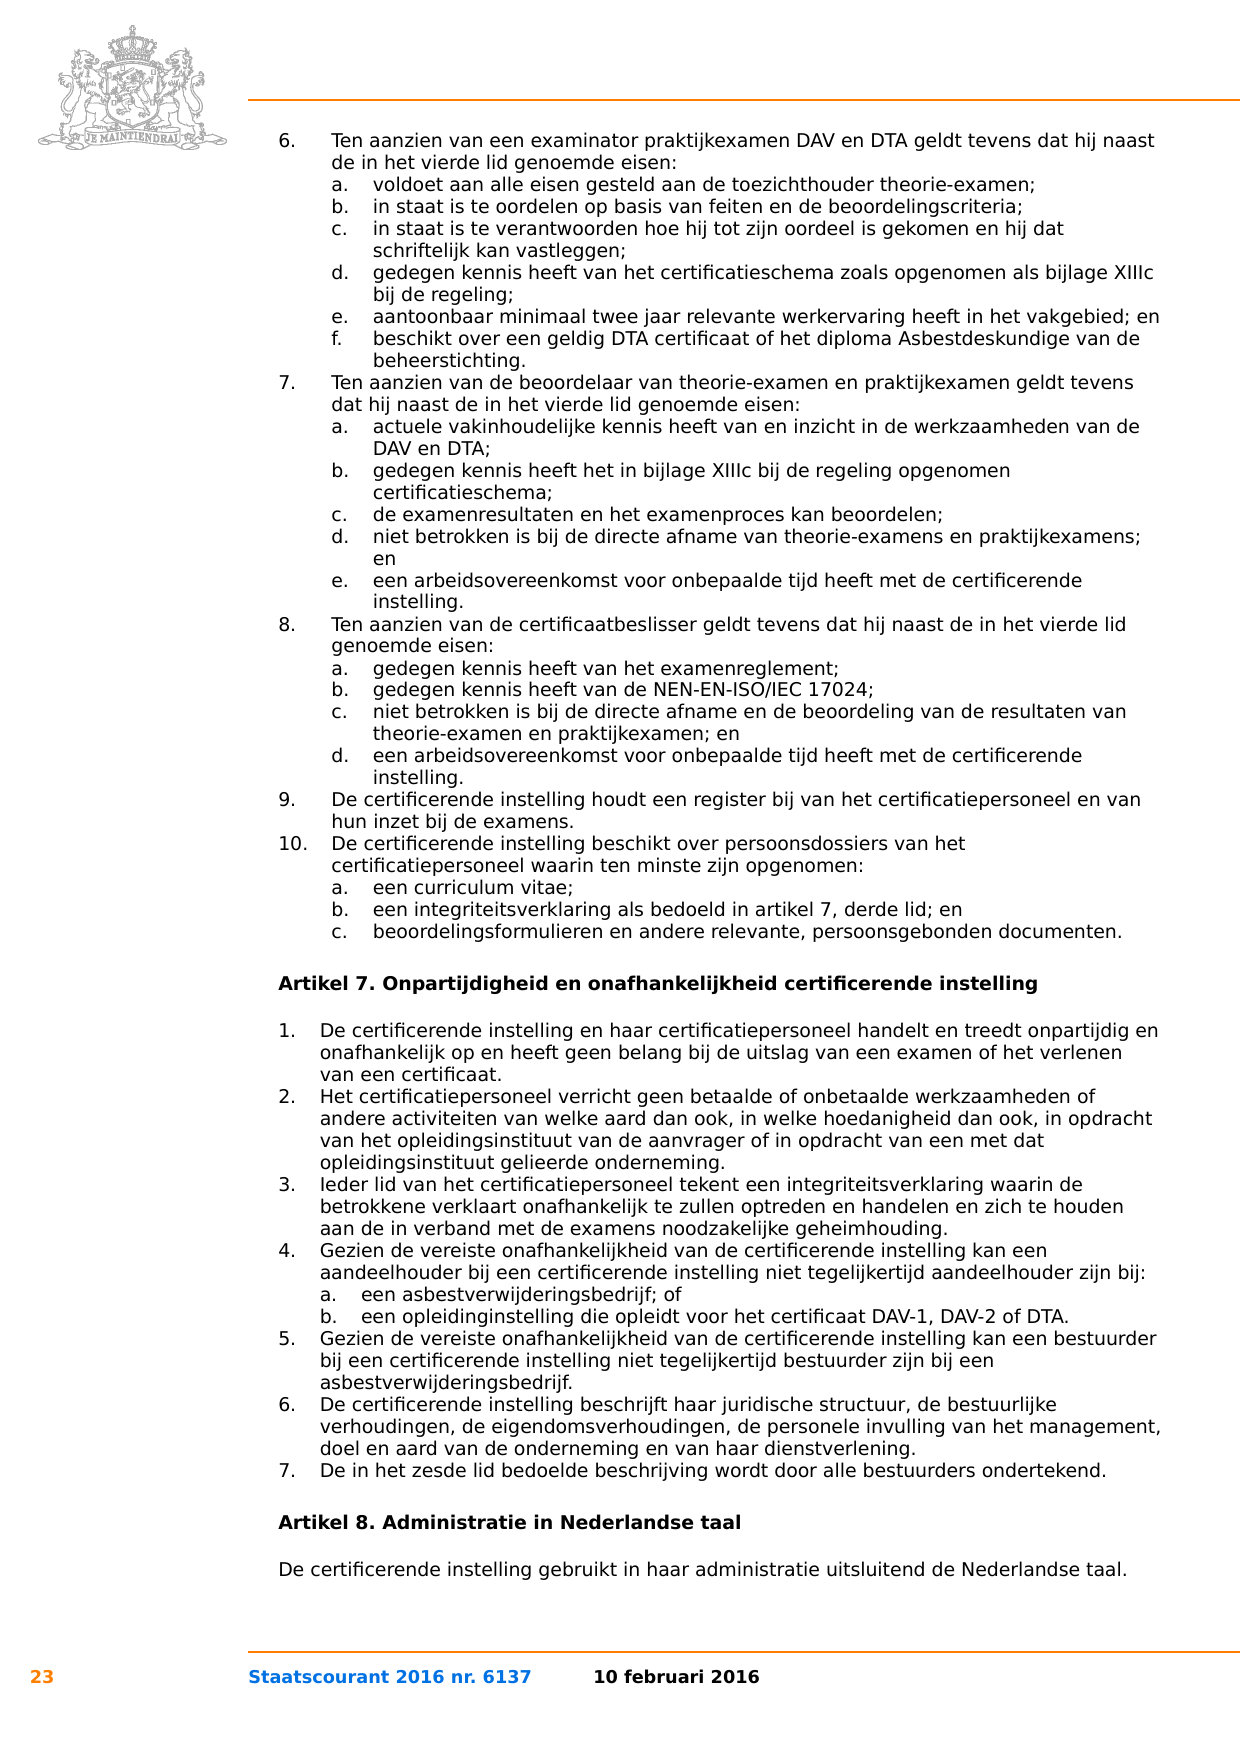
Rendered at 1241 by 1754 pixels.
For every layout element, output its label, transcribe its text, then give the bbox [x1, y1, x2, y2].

text a. een curriculum vitae; [331, 877, 1163, 899]
text 6. Ten aanzien van een examinator praktijkexamen DAV en DTA geldt tevens dat hij naast de in het vierde lid genoemde eisen: [278, 130, 1163, 174]
picture [38, 25, 227, 150]
text c. niet betrokken is bij de directe afname en de beoordeling van de resultaten van theorie-examen en praktijkexamen; en [331, 701, 1163, 745]
text c. beoordelingsformulieren en andere relevante, persoonsgebonden documenten. [331, 921, 1163, 943]
text De certificerende instelling gebruikt in haar administratie uitsluitend de Nederlandse taal. [278, 1559, 1163, 1581]
text e. aantoonbaar minimaal twee jaar relevante werkervaring heeft in het vakgebied; en [331, 306, 1163, 328]
text 7. Ten aanzien van de beoordelaar van theorie-examen en praktijkexamen geldt tevens dat hij naast de in het vierde lid genoemde eisen: [278, 372, 1163, 416]
text 9. De certificerende instelling houdt een register bij van het certificatiepersoneel en van hun inzet bij de examens. [278, 789, 1163, 833]
text e. een arbeidsovereenkomst voor onbepaalde tijd heeft met de certificerende instelling. [331, 569, 1163, 613]
text b. een opleidinginstelling die opleidt voor het certificaat DAV-1, DAV-2 of DTA. [319, 1306, 1163, 1328]
text 6. De certificerende instelling beschrijft haar juridische structuur, de bestuurlijke verhoudingen, de eigendomsverhoudingen, de personele invulling van het management, doel en aard van de onderneming en van haar dienstverlening. [278, 1394, 1163, 1460]
text 2. Het certificatiepersoneel verricht geen betaalde of onbetaalde werkzaamheden of andere activiteiten van welke aard dan ook, in welke hoedanigheid dan ook, in opdracht van het opleidingsinstituut van de aanvrager of in opdracht van een met dat opleidingsinstituut gelieerde onderneming. [278, 1086, 1163, 1174]
text a. actuele vakinhoudelijke kennis heeft van en inzicht in de werkzaamheden van de DAV en DTA; [331, 416, 1163, 459]
text b. gedegen kennis heeft het in bijlage XIIIc bij de regeling opgenomen certificatieschema; [331, 459, 1163, 503]
text d. niet betrokken is bij de directe afname van theorie-examens en praktijkexamens; en [331, 526, 1163, 569]
text 3. Ieder lid van het certificatiepersoneel tekent een integriteitsverklaring waarin de betrokkene verklaart onafhankelijk te zullen optreden en handelen en zich te houden aan de in verband met de examens noodzakelijke geheimhouding. [278, 1174, 1163, 1240]
text 1. De certificerende instelling en haar certificatiepersoneel handelt en treedt onpartijdig en onafhankelijk op en heeft geen belang bij de uitslag van een examen of het verlenen van een certificaat. [278, 1020, 1163, 1086]
text b. in staat is te oordelen op basis van feiten en de beoordelingscriteria; [331, 196, 1163, 218]
text b. een integriteitsverklaring als bedoeld in artikel 7, derde lid; en [331, 899, 1163, 921]
text c. in staat is te verantwoorden hoe hij tot zijn oordeel is gekomen en hij dat schriftelijk kan vastleggen; [331, 218, 1163, 262]
text f. beschikt over een geldig DTA certificaat of het diploma Asbestdeskundige van de beheerstichting. [331, 328, 1163, 372]
text b. gedegen kennis heeft van de NEN-EN-ISO/IEC 17024; [331, 679, 1163, 701]
text d. gedegen kennis heeft van het certificatieschema zoals opgenomen als bijlage XIIIc bij de regeling; [331, 262, 1163, 306]
text d. een arbeidsovereenkomst voor onbepaalde tijd heeft met de certificerende instelling. [331, 745, 1163, 789]
text 7. De in het zesde lid bedoelde beschrijving wordt door alle bestuurders ondertekend. [278, 1460, 1163, 1482]
text 4. Gezien de vereiste onafhankelijkheid van de certificerende instelling kan een aandeelhouder bij een certificerende instelling niet tegelijkertijd aandeelhouder zijn bij: [278, 1240, 1163, 1284]
subtitle Artikel 7. Onpartijdigheid en onafhankelijkheid certificerende instelling [278, 973, 1163, 995]
text a. voldoet aan alle eisen gesteld aan de toezichthouder theorie-examen; [331, 174, 1163, 196]
text 10. De certificerende instelling beschikt over persoonsdossiers van het certificatiepersoneel waarin ten minste zijn opgenomen: [278, 833, 1163, 877]
text a. gedegen kennis heeft van het examenreglement; [331, 657, 1163, 679]
text c. de examenresultaten en het examenproces kan beoordelen; [331, 503, 1163, 526]
text a. een asbestverwijderingsbedrijf; of [319, 1284, 1163, 1306]
subtitle Artikel 8. Administratie in Nederlandse taal [278, 1512, 1163, 1534]
text 8. Ten aanzien van de certificaatbeslisser geldt tevens dat hij naast de in het vierde lid genoemde eisen: [278, 613, 1163, 657]
text 5. Gezien de vereiste onafhankelijkheid van de certificerende instelling kan een bestuurder bij een certificerende instelling niet tegelijkertijd bestuurder zijn bij een asbestverwijderingsbedrijf. [278, 1328, 1163, 1394]
